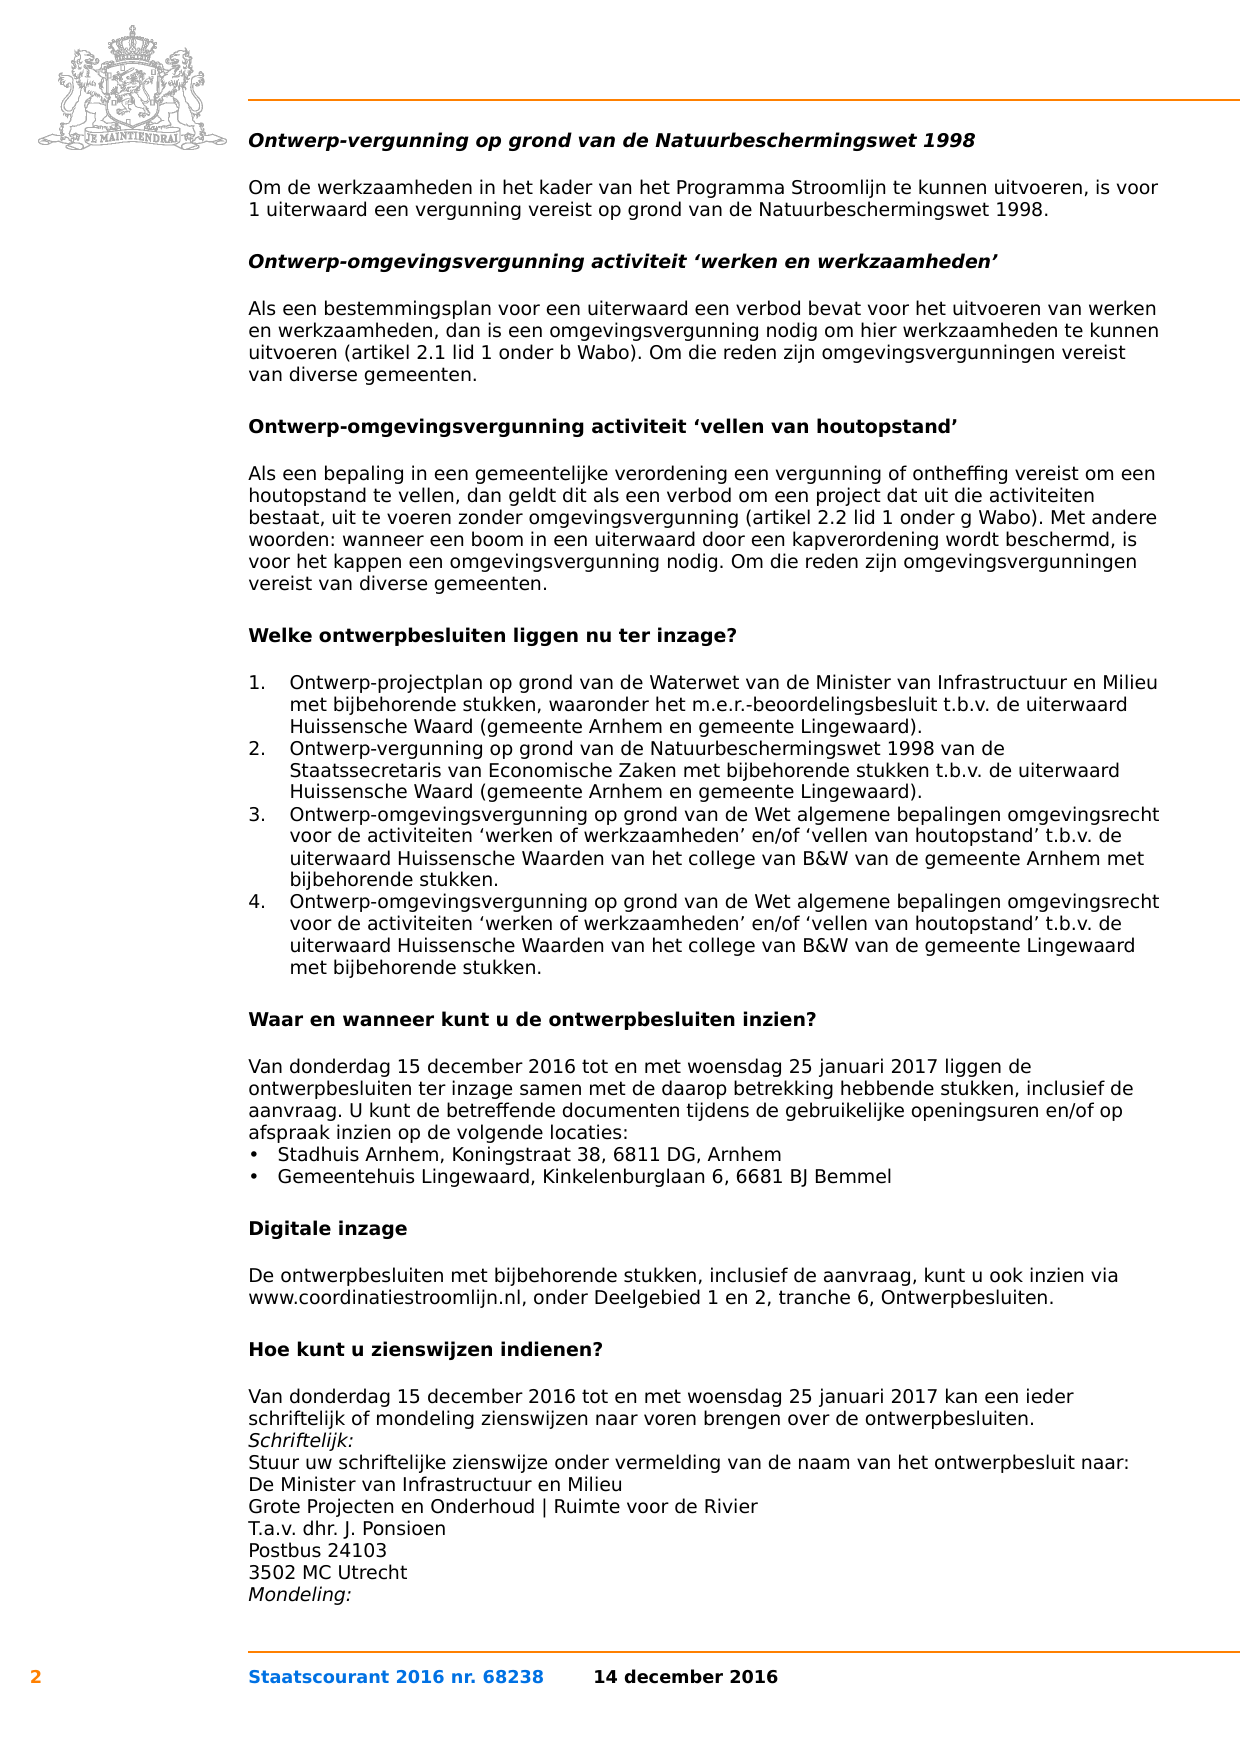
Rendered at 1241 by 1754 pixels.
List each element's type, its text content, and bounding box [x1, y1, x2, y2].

text Mondeling: [248, 1584, 1163, 1606]
text 1. Ontwerp-projectplan op grond van de Waterwet van de Minister van Infrastructuur en Milieu met bijbehorende stukken, waaronder het m.e.r.-beoordelingsbesluit t.b.v. de uiterwaard Huissensche Waard (gemeente Arnhem en gemeente Lingewaard). [248, 672, 1163, 737]
subtitle Welke ontwerpbesluiten liggen nu ter inzage? [248, 624, 1163, 647]
text Grote Projecten en Onderhoud | Ruimte voor de Rivier [248, 1496, 1163, 1518]
subtitle Digitale inzage [248, 1218, 1163, 1240]
text 3502 MC Utrecht [248, 1562, 1163, 1584]
text Van donderdag 15 december 2016 tot en met woensdag 25 januari 2017 kan een ieder schriftelijk of mondeling zienswijzen naar voren brengen over de ontwerpbesluiten. [248, 1386, 1163, 1430]
text Als een bestemmingsplan voor een uiterwaard een verbod bevat voor het uitvoeren van werken en werkzaamheden, dan is een omgevingsvergunning nodig om hier werkzaamheden te kunnen uitvoeren (artikel 2.1 lid 1 onder b Wabo). Om die reden zijn omgevingsvergunningen vereist van diverse gemeenten. [248, 298, 1163, 386]
subtitle Waar en wanneer kunt u de ontwerpbesluiten inzien? [248, 1009, 1163, 1031]
subtitle Ontwerp-omgevingsvergunning activiteit ‘vellen van houtopstand’ [248, 416, 1163, 438]
text De ontwerpbesluiten met bijbehorende stukken, inclusief de aanvraag, kunt u ook inzien via www.coordinatiestroomlijn.nl, onder Deelgebied 1 en 2, tranche 6, Ontwerpbesluiten. [248, 1265, 1163, 1309]
text De Minister van Infrastructuur en Milieu [248, 1474, 1163, 1496]
text T.a.v. dhr. J. Ponsioen [248, 1518, 1163, 1540]
subtitle Ontwerp-omgevingsvergunning activiteit ‘werken en werkzaamheden’ [248, 251, 1163, 273]
text 3. Ontwerp-omgevingsvergunning op grond van de Wet algemene bepalingen omgevingsrecht voor de activiteiten ‘werken of werkzaamheden’ en/of ‘vellen van houtopstand’ t.b.v. de uiterwaard Huissensche Waarden van het college van B&W van de gemeente Arnhem met bijbehorende stukken. [248, 803, 1163, 891]
text Om de werkzaamheden in het kader van het Programma Stroomlijn te kunnen uitvoeren, is voor 1 uiterwaard een vergunning vereist op grond van de Natuurbeschermingswet 1998. [248, 177, 1163, 221]
text Van donderdag 15 december 2016 tot en met woensdag 25 januari 2017 liggen de ontwerpbesluiten ter inzage samen met de daarop betrekking hebbende stukken, inclusief de aanvraag. U kunt de betreffende documenten tijdens de gebruikelijke openingsuren en/of op afspraak inzien op de volgende locaties: [248, 1056, 1163, 1144]
text 4. Ontwerp-omgevingsvergunning op grond van de Wet algemene bepalingen omgevingsrecht voor de activiteiten ‘werken of werkzaamheden’ en/of ‘vellen van houtopstand’ t.b.v. de uiterwaard Huissensche Waarden van het college van B&W van de gemeente Lingewaard met bijbehorende stukken. [248, 891, 1163, 979]
picture [38, 25, 227, 150]
text Schriftelijk: [248, 1430, 1163, 1452]
text Als een bepaling in een gemeentelijke verordening een vergunning of ontheffing vereist om een houtopstand te vellen, dan geldt dit als een verbod om een project dat uit die activiteiten bestaat, uit te voeren zonder omgevingsvergunning (artikel 2.2 lid 1 onder g Wabo). Met andere woorden: wanneer een boom in een uiterwaard door een kapverordening wordt beschermd, is voor het kappen een omgevingsvergunning nodig. Om die reden zijn omgevingsvergunningen vereist van diverse gemeenten. [248, 463, 1163, 594]
subtitle Ontwerp-vergunning op grond van de Natuurbeschermingswet 1998 [248, 130, 1163, 152]
text • Gemeentehuis Lingewaard, Kinkelenburglaan 6, 6681 BJ Bemmel [248, 1166, 1163, 1188]
text Postbus 24103 [248, 1540, 1163, 1562]
text 2. Ontwerp-vergunning op grond van de Natuurbeschermingswet 1998 van de Staatssecretaris van Economische Zaken met bijbehorende stukken t.b.v. de uiterwaard Huissensche Waard (gemeente Arnhem en gemeente Lingewaard). [248, 737, 1163, 803]
text Stuur uw schriftelijke zienswijze onder vermelding van de naam van het ontwerpbesluit naar: [248, 1452, 1163, 1474]
subtitle Hoe kunt u zienswijzen indienen? [248, 1339, 1163, 1361]
text • Stadhuis Arnhem, Koningstraat 38, 6811 DG, Arnhem [248, 1144, 1163, 1166]
